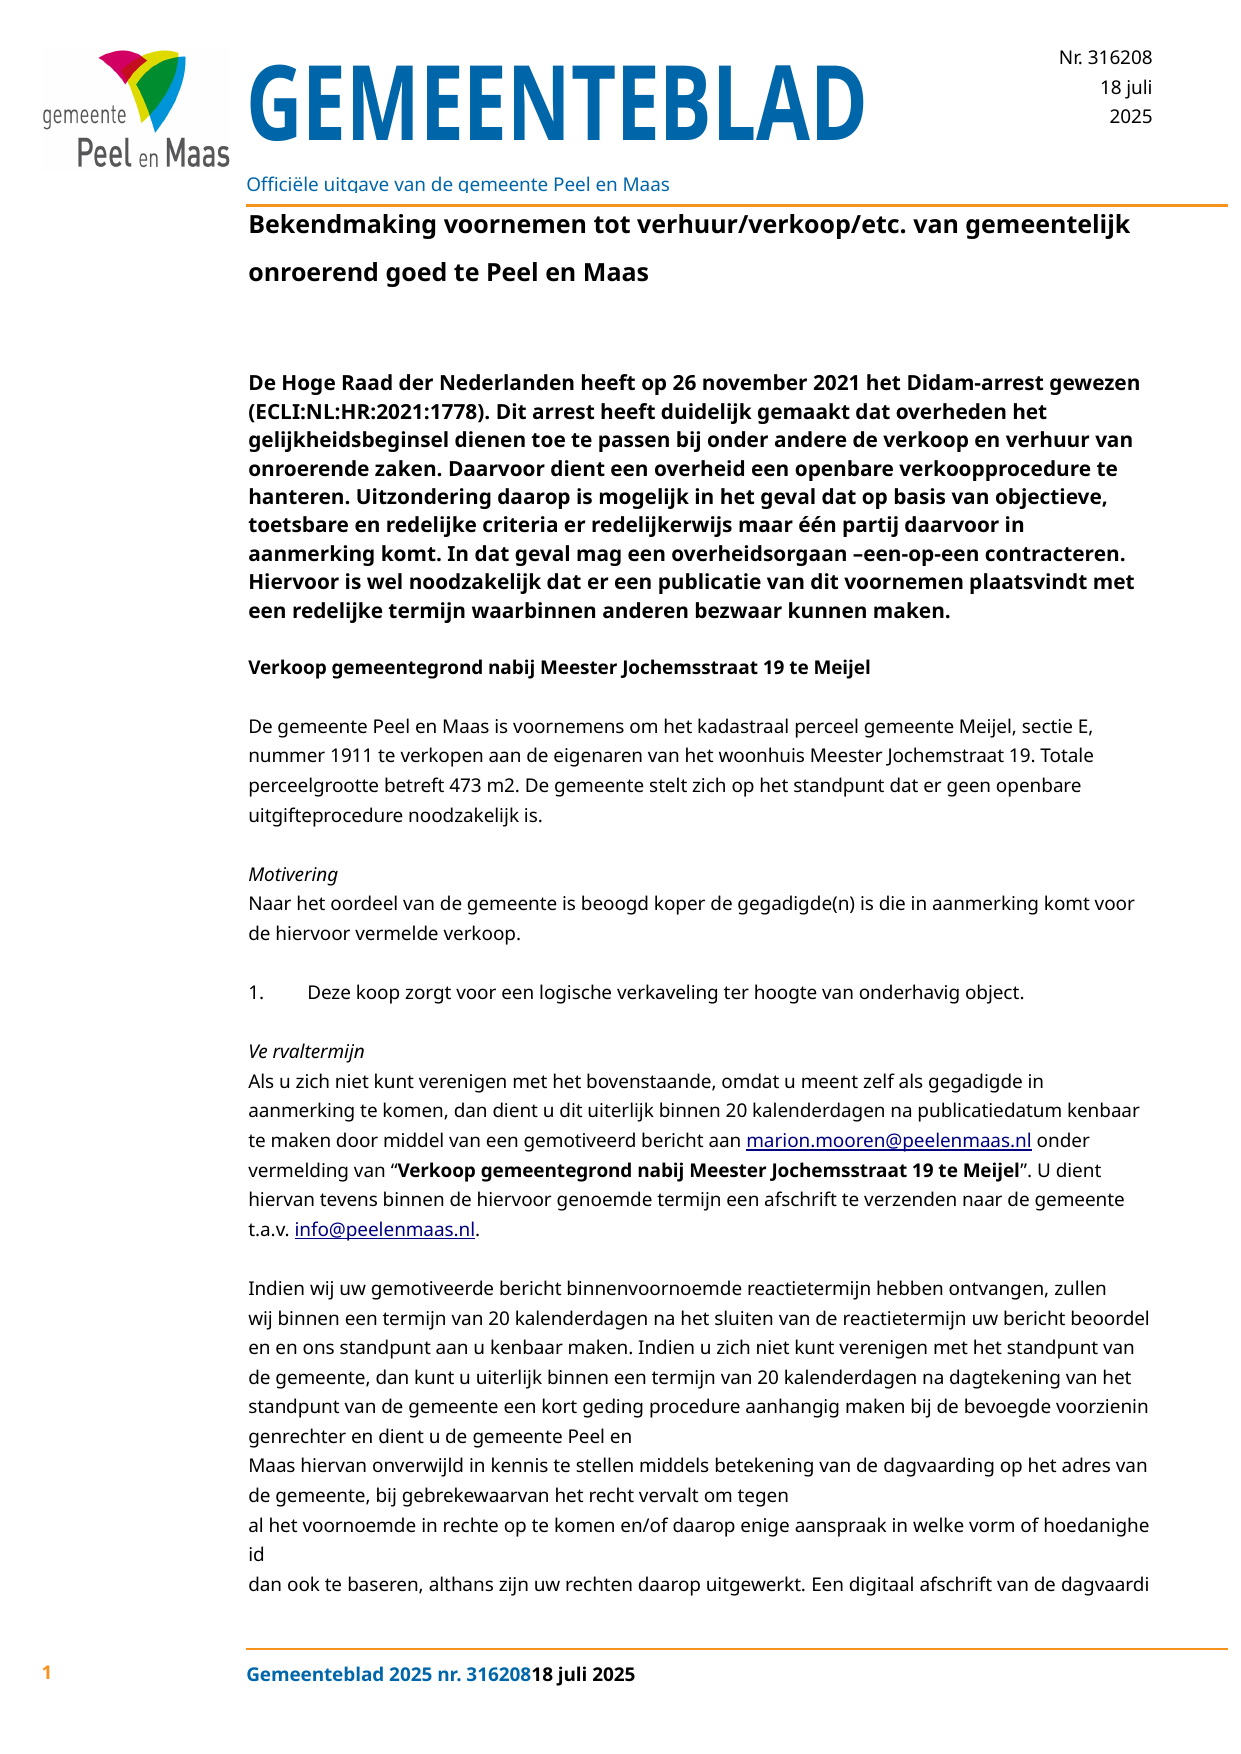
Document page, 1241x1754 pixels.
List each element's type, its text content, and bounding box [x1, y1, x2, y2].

text Indien wij uw gemotiveerde bericht binnenvoornoemde reactietermijn hebben ontvangen, zullen wij binnen een termijn van 20 kalenderdagen na het sluiten van de reactietermijn uw bericht beoordelen en ons standpunt aan u kenbaar maken. Indien u zich niet kunt verenigen met het standpunt van de gemeente, dan kunt u uiterlijk binnen een termijn van 20 kalenderdagen na dagtekening van het standpunt van de gemeente een kort geding procedure aanhangig maken bij de bevoegde voorzieningenrechter en dient u de gemeente Peel en Maas hiervan onverwijld in kennis te stellen middels betekening van de dagvaarding op het adres van de gemeente, bij gebrekewaarvan het recht vervalt om tegen al het voornoemde in rechte op te komen en/of daarop enige aanspraak in welke vorm of hoedanigheid dan ook te baseren, althans zijn uw rechten daarop uitgewerkt. Een digitaal afschrift van de dagvaardi [248, 1275, 1152, 1597]
text De gemeente Peel en Maas is voornemens om het kadastraal perceel gemeente Meijel, sectie E, nummer 1911 te verkopen aan de eigenaren van het woonhuis Meester Jochemstraat 19. Totale perceelgrootte betreft 473 m2. De gemeente stelt zich op het standpunt dat er geen openbare uitgifteprocedure noodzakelijk is. [248, 713, 1152, 827]
picture [41, 47, 231, 172]
text Ve rvaltermijn [248, 1038, 1152, 1064]
text Naar het oordeel van de gemeente is beoogd koper de gegadigde(n) is die in aanmerking komt voor de hiervoor vermelde verkoop. [248, 891, 1152, 946]
text Motivering [248, 861, 1152, 887]
text Als u zich niet kunt verenigen met het bovenstaande, omdat u meent zelf als gegadigde in aanmerking te komen, dan dient u dit uiterlijk binnen 20 kalenderdagen na publicatiedatum kenbaar te maken door middel van een gemotiveerd bericht aan marion.mooren@peelenmaas.nl onder vermelding van “Verkoop gemeentegrond nabij Meester Jochemsstraat 19 te Meijel”. U dient hiervan tevens binnen de hiervoor genoemde termijn een afschrift te verzenden naar de gemeente t.a.v. info@peelenmaas.nl. [248, 1068, 1152, 1242]
text Verkoop gemeentegrond nabij Meester Jochemsstraat 19 te Meijel [248, 654, 1152, 679]
text Bekendmaking voornemen tot verhuur/verkoop/etc. van gemeentelijk onroerend goed te Peel en Maas [248, 207, 1152, 288]
text De Hoge Raad der Nederlanden heeft op 26 november 2021 het Didam-arrest gewezen (ECLI:NL:HR:2021:1778). Dit arrest heeft duidelijk gemaakt dat overheden het gelijkheidsbeginsel dienen toe te passen bij onder andere de verkoop en verhuur van onroerende zaken. Daarvoor dient een overheid een openbare verkoopprocedure te hanteren. Uitzondering daarop is mogelijk in het geval dat op basis van objectieve, toetsbare en redelijke criteria er redelijkerwijs maar één partij daarvoor in aanmerking komt. In dat geval mag een overheidsorgaan –een-op-een contracteren. Hiervoor is wel noodzakelijk dat er een publicatie van dit voornemen plaatsvindt met een redelijke termijn waarbinnen anderen bezwaar kunnen maken. [248, 368, 1152, 624]
list Deze koop zorgt voor een logische verkaveling ter hoogte van onderhavig object. [248, 979, 1152, 1005]
